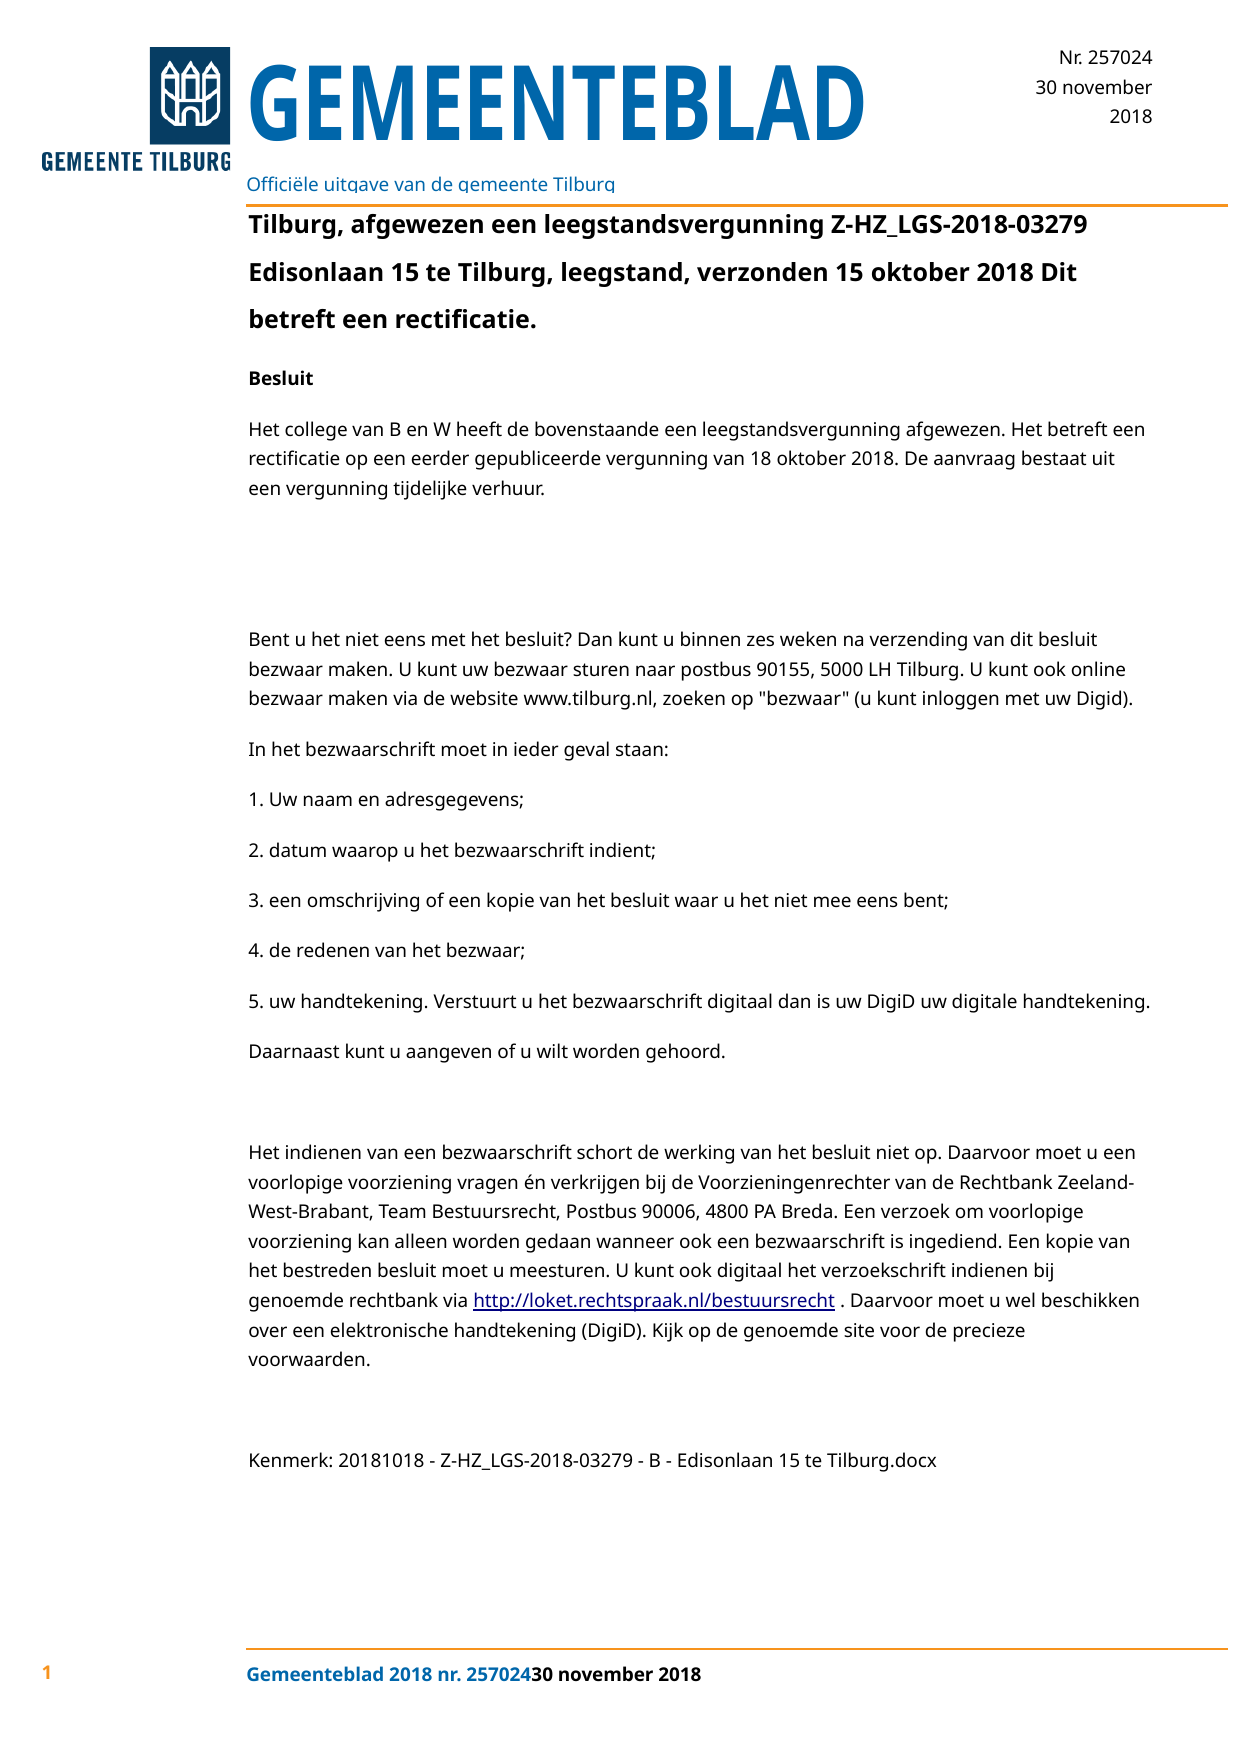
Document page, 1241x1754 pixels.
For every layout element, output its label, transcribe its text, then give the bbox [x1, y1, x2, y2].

text 3. een omschrijving of een kopie van het besluit waar u het niet mee eens bent; [248, 887, 1152, 913]
text Tilburg, afgewezen een leegstandsvergunning Z-HZ_LGS-2018-03279 Edisonlaan 15 te Tilburg, leegstand, verzonden 15 oktober 2018 Dit betreft een rectificatie. [248, 207, 1152, 336]
text 2. datum waarop u het bezwaarschrift indient; [248, 837, 1152, 862]
text Het indienen van een bezwaarschrift schort de werking van het besluit niet op. Daarvoor moet u een voorlopige voorziening vragen én verkrijgen bij de Voorzieningenrechter van de Rechtbank Zeeland-West-Brabant, Team Bestuursrecht, Postbus 90006, 4800 PA Breda. Een verzoek om voorlopige voorziening kan alleen worden gedaan wanneer ook een bezwaarschrift is ingediend. Een kopie van het bestreden besluit moet u meesturen. U kunt ook digitaal het verzoekschrift indienen bij genoemde rechtbank via http://loket.rechtspraak.nl/bestuursrecht . Daarvoor moet u wel beschikken over een elektronische handtekening (DigiD). Kijk op de genoemde site voor de precieze voorwaarden. [248, 1139, 1152, 1372]
text 1. Uw naam en adresgegevens; [248, 786, 1152, 812]
text Daarnaast kunt u aangeven of u wilt worden gehoord. [248, 1038, 1152, 1064]
text Kenmerk: 20181018 - Z-HZ_LGS-2018-03279 - B - Edisonlaan 15 te Tilburg.docx [248, 1447, 1152, 1473]
text Het college van B en W heeft de bovenstaande een leegstandsvergunning afgewezen. Het betreft een rectificatie op een eerder gepubliceerde vergunning van 18 oktober 2018. De aanvraag bestaat uit een vergunning tijdelijke verhuur. [248, 416, 1152, 501]
picture [41, 47, 231, 172]
text Bent u het niet eens met het besluit? Dan kunt u binnen zes weken na verzending van dit besluit bezwaar maken. U kunt uw bezwaar sturen naar postbus 90155, 5000 LH Tilburg. U kunt ook online bezwaar maken via de website www.tilburg.nl, zoeken op "bezwaar" (u kunt inloggen met uw Digid). [248, 626, 1152, 711]
text Besluit [248, 366, 1152, 391]
text In het bezwaarschrift moet in ieder geval staan: [248, 736, 1152, 762]
text 5. uw handtekening. Verstuurt u het bezwaarschrift digitaal dan is uw DigiD uw digitale handtekening. [248, 988, 1152, 1014]
text 4. de redenen van het bezwaar; [248, 938, 1152, 963]
